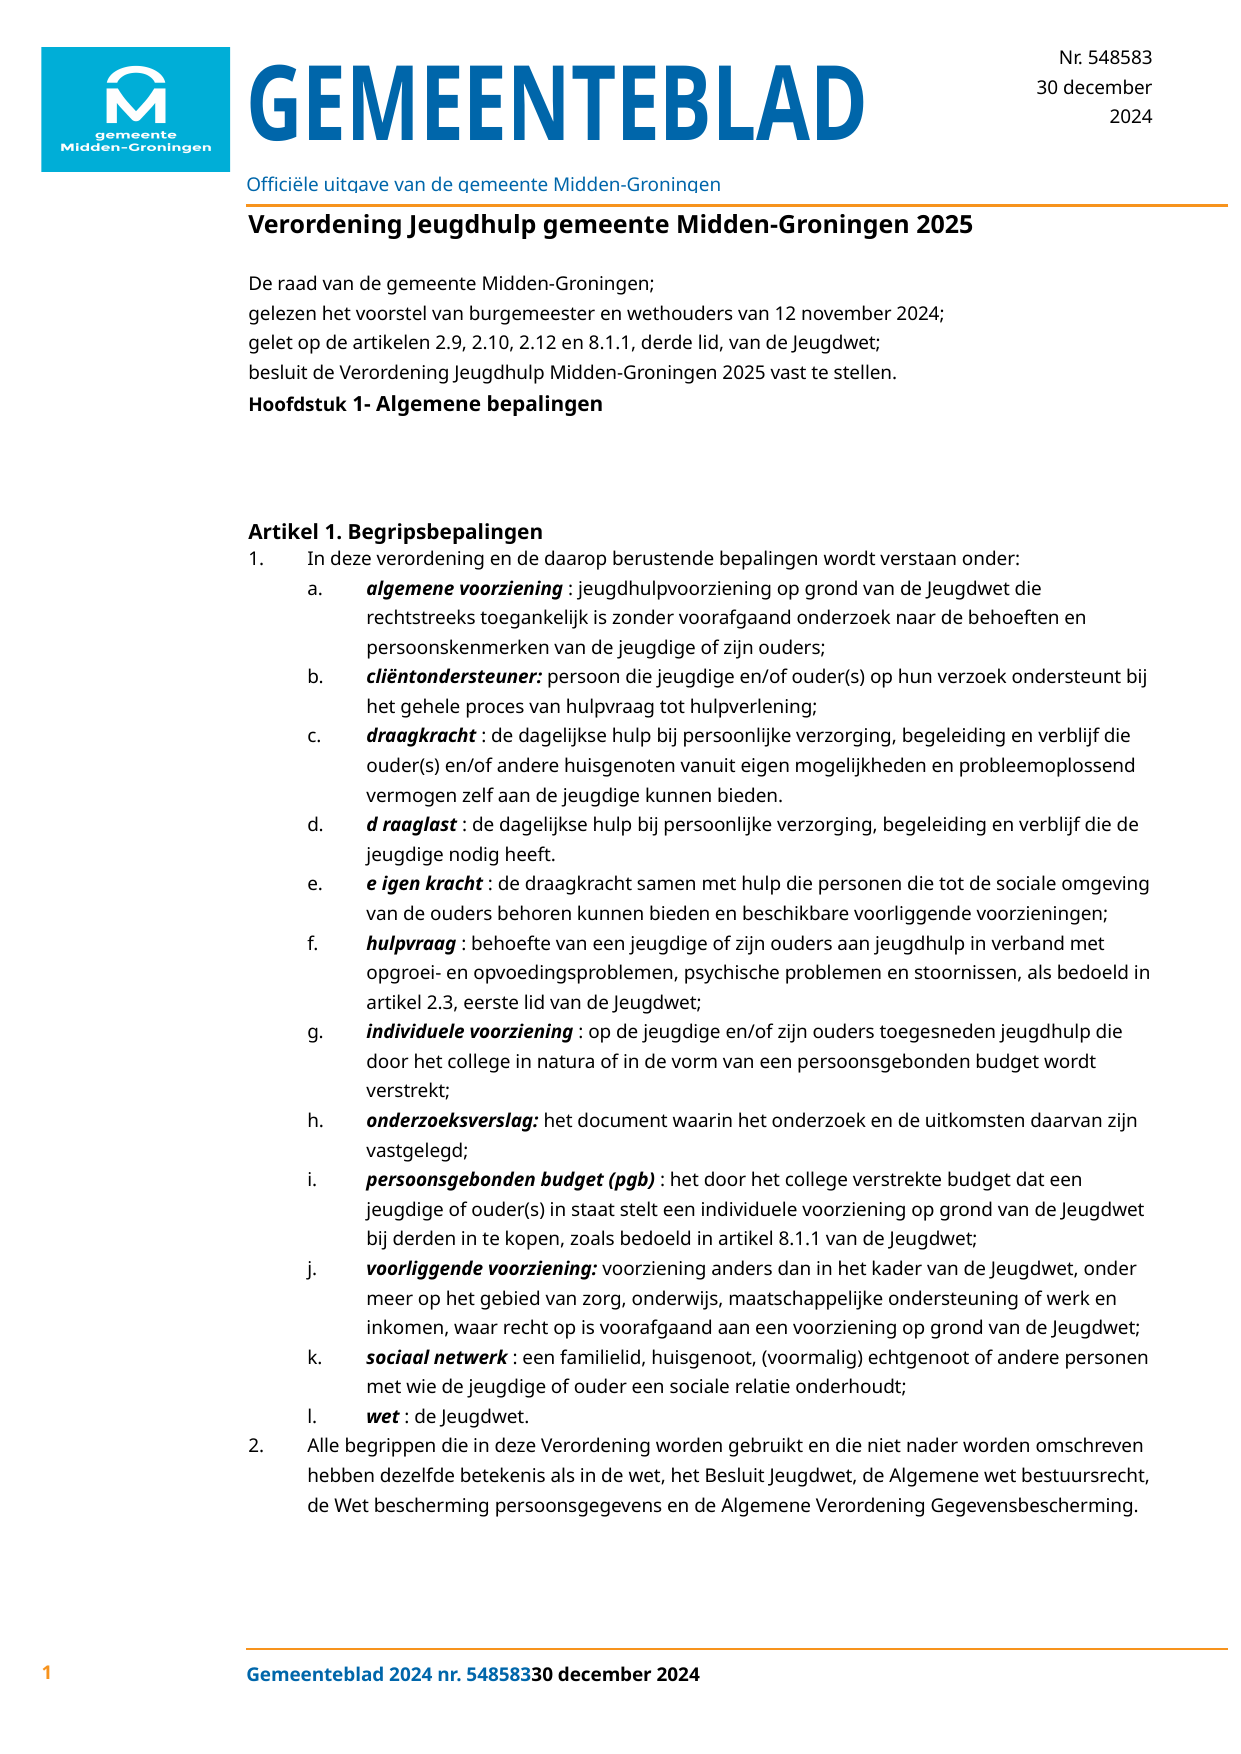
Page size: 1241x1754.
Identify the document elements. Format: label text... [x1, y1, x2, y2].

text besluit de Verordening Jeugdhulp Midden-Groningen 2025 vast te stellen. [248, 359, 1152, 385]
list individuele voorziening : op de jeugdige en/of zijn ouders toegesneden jeugdhulp die door het college in natura of in de vorm van een persoonsgebonden budget wordt verstrekt; [307, 1018, 1152, 1103]
list In deze verordening en de daarop berustende bepalingen wordt verstaan onder: [248, 545, 1152, 571]
list draagkracht : de dagelijkse hulp bij persoonlijke verzorging, begeleiding en verblijf die ouder(s) en/of andere huisgenoten vanuit eigen mogelijkheden en probleemoplossend vermogen zelf aan de jeugdige kunnen bieden. [307, 723, 1152, 808]
picture [107, 89, 165, 122]
text Hoofdstuk 1- Algemene bepalingen [248, 389, 1152, 417]
text De raad van de gemeente Midden-Groningen; [248, 270, 1152, 296]
list cliëntondersteuner: persoon die jeugdige en/of ouder(s) op hun verzoek ondersteunt bij het gehele proces van hulpvraag tot hulpverlening; [307, 663, 1152, 719]
picture [184, 146, 190, 153]
list wet : de Jeugdwet. [307, 1403, 1152, 1429]
text gelezen het voorstel van burgemeester en wethouders van 12 november 2024; [248, 300, 1152, 326]
text Verordening Jeugdhulp gemeente Midden-Groningen 2025 [248, 207, 1152, 241]
list d raaglast : de dagelijkse hulp bij persoonlijke verzorging, begeleiding en verblijf die de jeugdige nodig heeft. [307, 811, 1152, 867]
list e igen kracht : de draagkracht samen met hulp die personen die tot de sociale omgeving van de ouders behoren kunnen bieden en beschikbare voorliggende voorzieningen; [307, 871, 1152, 926]
picture [108, 66, 164, 82]
list Alle begrippen die in deze Verordening worden gebruikt en die niet nader worden omschreven hebben dezelfde betekenis als in de wet, het Besluit Jeugdwet, de Algemene wet bestuursrecht, de Wet bescherming persoonsgegevens en de Algemene Verordening Gegevensbescherming. [248, 1433, 1152, 1518]
list persoonsgebonden budget (pgb) : het door het college verstrekte budget dat een jeugdige of ouder(s) in staat stelt een individuele voorziening op grond van de Jeugdwet bij derden in te kopen, zoals bedoeld in artikel 8.1.1 van de Jeugdwet; [307, 1166, 1152, 1251]
list onderzoeksverslag: het document waarin het onderzoek en de uitkomsten daarvan zijn vastgelegd; [307, 1107, 1152, 1163]
list hulpvraag : behoefte van een jeugdige of zijn ouders aan jeugdhulp in verband met opgroei- en opvoedingsproblemen, psychische problemen en stoornissen, als bedoeld in artikel 2.3, eerste lid van de Jeugdwet; [307, 930, 1152, 1015]
text gelet op de artikelen 2.9, 2.10, 2.12 en 8.1.1, derde lid, van de Jeugdwet; [248, 329, 1152, 355]
list sociaal netwerk : een familielid, huisgenoot, (voormalig) echtgenoot of andere personen met wie de jeugdige of ouder een sociale relatie onderhoudt; [307, 1344, 1152, 1399]
text Artikel 1. Begripsbepalingen [248, 517, 1152, 545]
list algemene voorziening : jeugdhulpvoorziening op grond van de Jeugdwet die rechtstreeks toegankelijk is zonder voorafgaand onderzoek naar de behoeften en persoonskenmerken van de jeugdige of zijn ouders; [307, 575, 1152, 660]
list voorliggende voorziening: voorziening anders dan in het kader van de Jeugdwet, onder meer op het gebied van zorg, onderwijs, maatschappelijke ondersteuning of werk en inkomen, waar recht op is voorafgaand aan een voorziening op grond van de Jeugdwet; [307, 1255, 1152, 1340]
